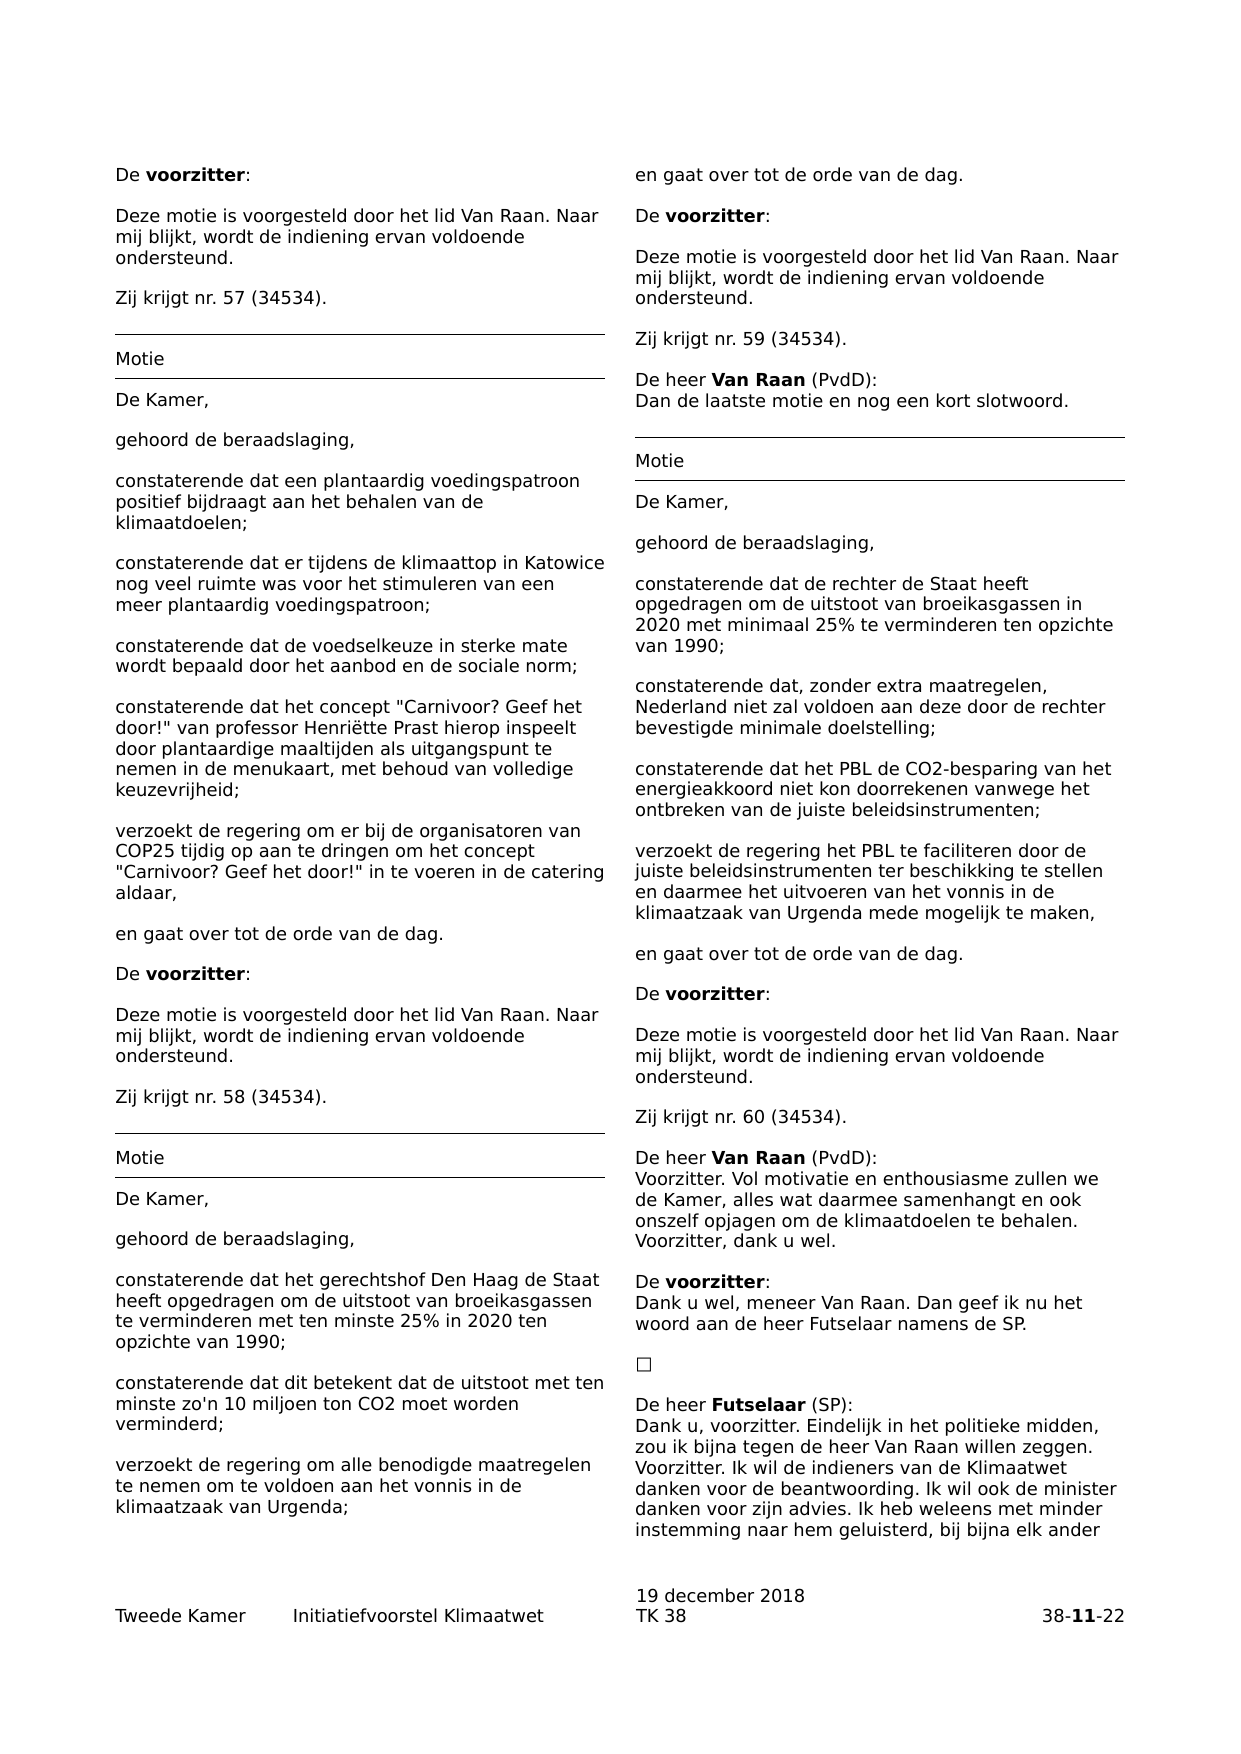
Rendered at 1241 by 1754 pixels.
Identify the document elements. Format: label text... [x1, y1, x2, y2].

text verzoekt de regering het PBL te faciliteren door de juiste beleidsinstrumenten ter beschikking te stellen en daarmee het uitvoeren van het vonnis in de klimaatzaak van Urgenda mede mogelijk te maken, [635, 841, 1125, 923]
text De voorzitter: [115, 964, 605, 985]
text De voorzitter: [635, 206, 1125, 227]
text Dank u wel, meneer Van Raan. Dan geef ik nu het woord aan de heer Futselaar namens de SP. [635, 1293, 1125, 1334]
text Voorzitter. Vol motivatie en enthousiasme zullen we de Kamer, alles wat daarmee samenhangt en ook onszelf opjagen om de klimaatdoelen te behalen. [635, 1169, 1125, 1231]
text verzoekt de regering om er bij de organisatoren van COP25 tijdig op aan te dringen om het concept "Carnivoor? Geef het door!" in te voeren in de catering aldaar, [115, 821, 605, 903]
text Dank u, voorzitter. Eindelijk in het politieke midden, zou ik bijna tegen de heer Van Raan willen zeggen. [635, 1416, 1125, 1457]
text Motie [115, 1148, 605, 1168]
text constaterende dat het gerechtshof Den Haag de Staat heeft opgedragen om de uitstoot van broeikasgassen te verminderen met ten minste 25% in 2020 ten opzichte van 1990; [115, 1270, 605, 1353]
text gehoord de beraadslaging, [115, 430, 605, 451]
text en gaat over tot de orde van de dag. [635, 943, 1125, 964]
text constaterende dat de voedselkeuze in sterke mate wordt bepaald door het aanbod en de sociale norm; [115, 635, 605, 677]
text gehoord de beraadslaging, [115, 1229, 605, 1250]
text De heer Van Raan (PvdD): [635, 1148, 1125, 1169]
text Deze motie is voorgesteld door het lid Van Raan. Naar mij blijkt, wordt de indiening ervan voldoende ondersteund. [115, 206, 605, 268]
text verzoekt de regering om alle benodigde maatregelen te nemen om te voldoen aan het vonnis in de klimaatzaak van Urgenda; [115, 1455, 605, 1517]
text Deze motie is voorgesteld door het lid Van Raan. Naar mij blijkt, wordt de indiening ervan voldoende ondersteund. [635, 1025, 1125, 1087]
text Motie [635, 451, 1125, 472]
text constaterende dat er tijdens de klimaattop in Katowice nog veel ruimte was voor het stimuleren van een meer plantaardig voedingspatroon; [115, 553, 605, 615]
text en gaat over tot de orde van de dag. [635, 165, 1125, 186]
text Deze motie is voorgesteld door het lid Van Raan. Naar mij blijkt, wordt de indiening ervan voldoende ondersteund. [115, 1005, 605, 1067]
text Zij krijgt nr. 59 (34534). [635, 329, 1125, 350]
text De voorzitter: [635, 984, 1125, 1005]
text constaterende dat het PBL de CO2-besparing van het energieakkoord niet kon doorrekenen vanwege het ontbreken van de juiste beleidsinstrumenten; [635, 758, 1125, 821]
text Zij krijgt nr. 60 (34534). [635, 1107, 1125, 1128]
text De heer Futselaar (SP): [635, 1395, 1125, 1416]
text constaterende dat, zonder extra maatregelen, Nederland niet zal voldoen aan deze door de rechter bevestigde minimale doelstelling; [635, 676, 1125, 738]
text Zij krijgt nr. 58 (34534). [115, 1087, 605, 1108]
text constaterende dat dit betekent dat de uitstoot met ten minste zo'n 10 miljoen ton CO2 moet worden verminderd; [115, 1373, 605, 1435]
text constaterende dat een plantaardig voedingspatroon positief bijdraagt aan het behalen van de klimaatdoelen; [115, 471, 605, 533]
text De voorzitter: [115, 165, 605, 186]
text constaterende dat de rechter de Staat heeft opgedragen om de uitstoot van broeikasgassen in 2020 met minimaal 25% te verminderen ten opzichte van 1990; [635, 573, 1125, 656]
text De heer Van Raan (PvdD): [635, 370, 1125, 390]
text Zij krijgt nr. 57 (34534). [115, 288, 605, 309]
text Deze motie is voorgesteld door het lid Van Raan. Naar mij blijkt, wordt de indiening ervan voldoende ondersteund. [635, 247, 1125, 309]
text Voorzitter, dank u wel. [635, 1231, 1125, 1252]
text De voorzitter: [635, 1272, 1125, 1293]
text De Kamer, [115, 1188, 605, 1209]
text Dan de laatste motie en nog een kort slotwoord. [635, 390, 1125, 411]
text Voorzitter. Ik wil de indieners van de Klimaatwet danken voor de beantwoording. Ik wil ook de minister danken voor zijn advies. Ik heb weleens met minder instemming naar hem geluisterd, bij bijna elk ander [635, 1457, 1125, 1541]
text Motie [115, 349, 605, 369]
text gehoord de beraadslaging, [635, 533, 1125, 553]
text De Kamer, [635, 492, 1125, 513]
text en gaat over tot de orde van de dag. [115, 923, 605, 944]
text De Kamer, [115, 389, 605, 410]
text ⬜ [635, 1354, 1125, 1375]
text constaterende dat het concept "Carnivoor? Geef het door!" van professor Henriëtte Prast hierop inspeelt door plantaardige maaltijden als uitgangspunt te nemen in de menukaart, met behoud van volledige keuzevrijheid; [115, 697, 605, 801]
